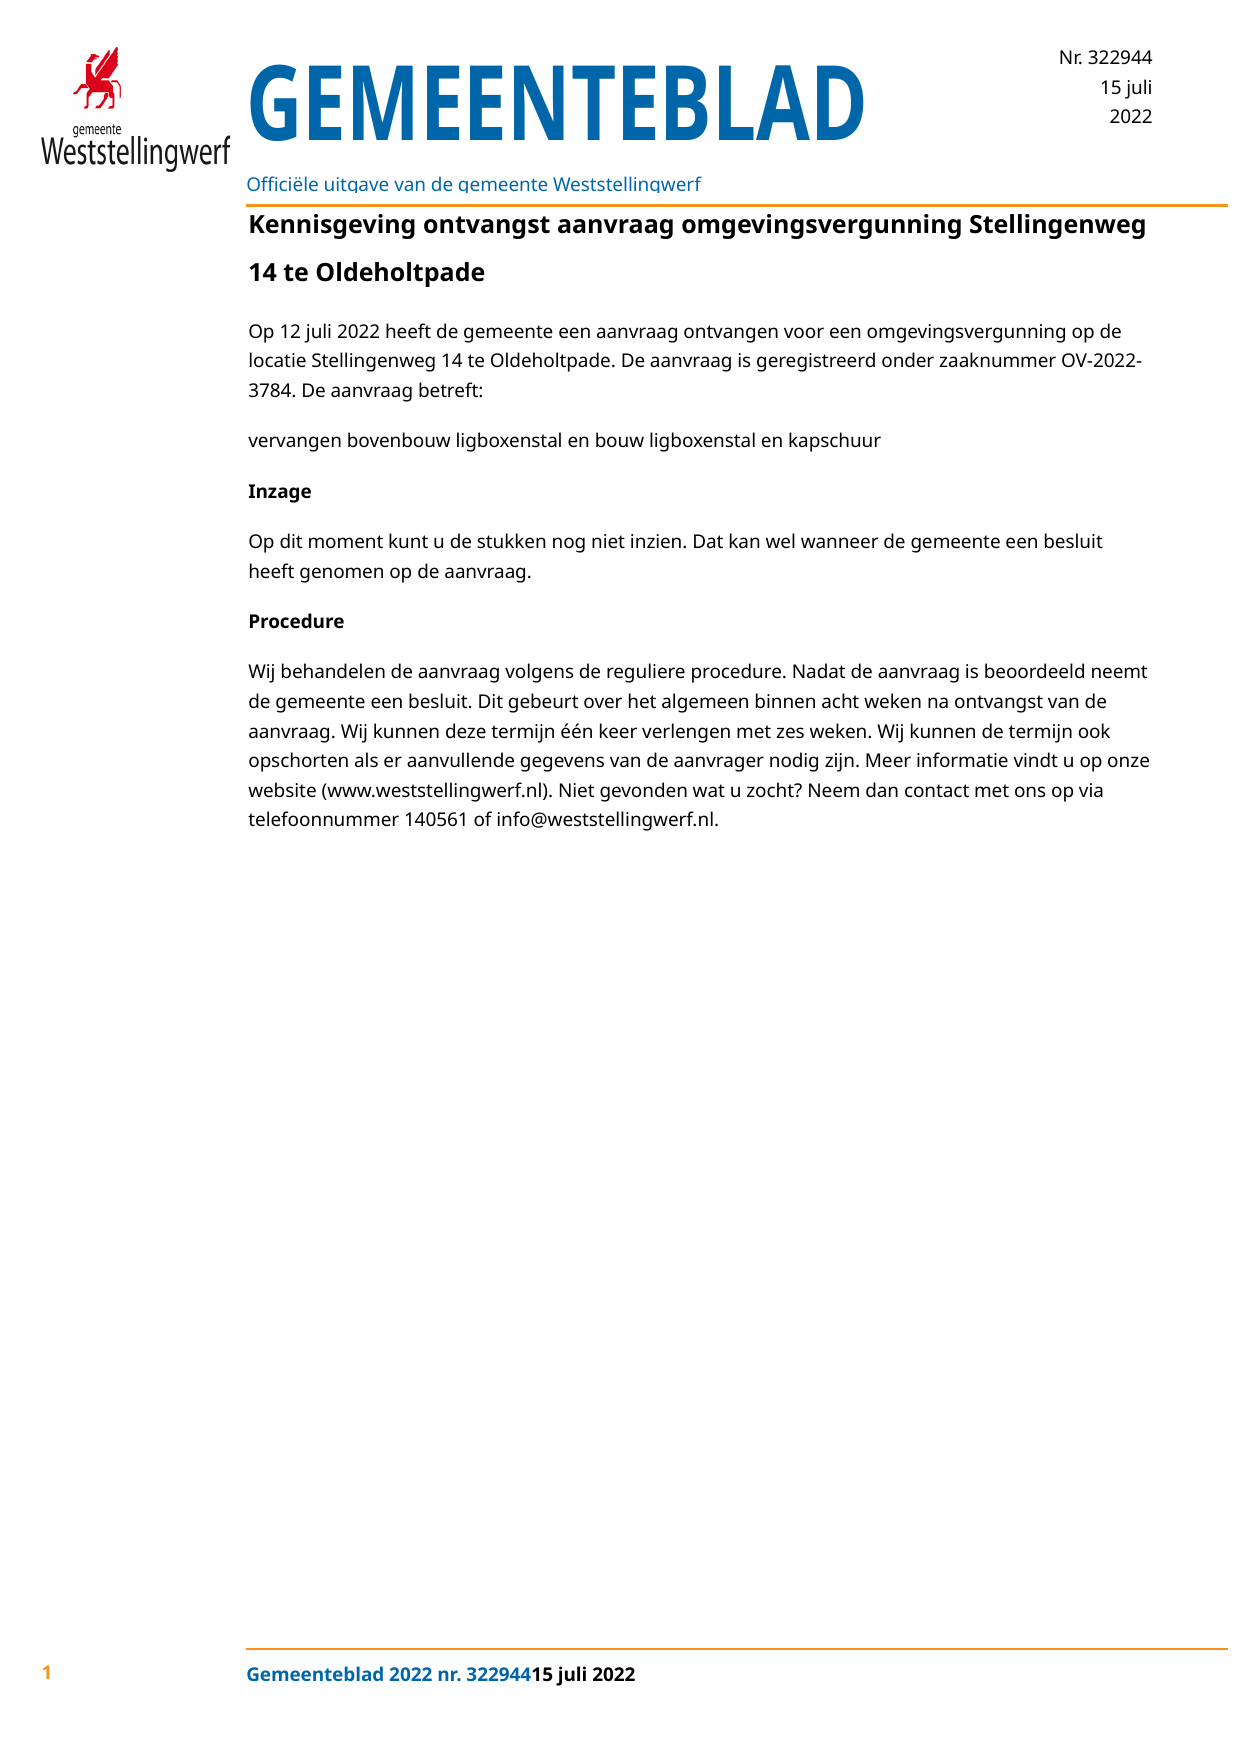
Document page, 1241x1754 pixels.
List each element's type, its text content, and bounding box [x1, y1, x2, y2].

text Inzage [248, 478, 1152, 504]
text Kennisgeving ontvangst aanvraag omgevingsvergunning Stellingenweg 14 te Oldeholtpade [248, 207, 1152, 288]
text vervangen bovenbouw ligboxenstal en bouw ligboxenstal en kapschuur [248, 427, 1152, 453]
text Op dit moment kunt u de stukken nog niet inzien. Dat kan wel wanneer de gemeente een besluit heeft genomen op de aanvraag. [248, 528, 1152, 584]
text Wij behandelen de aanvraag volgens de reguliere procedure. Nadat de aanvraag is beoordeeld neemt de gemeente een besluit. Dit gebeurt over het algemeen binnen acht weken na ontvangst van de aanvraag. Wij kunnen deze termijn één keer verlengen met zes weken. Wij kunnen de termijn ook opschorten als er aanvullende gegevens van de aanvrager nodig zijn. Meer informatie vindt u op onze website (www.weststellingwerf.nl). Niet gevonden wat u zocht? Neem dan contact met ons op via telefoonnummer 140561 of info@weststellingwerf.nl. [248, 659, 1152, 832]
text Op 12 juli 2022 heeft de gemeente een aanvraag ontvangen voor een omgevingsvergunning op de locatie Stellingenweg 14 te Oldeholtpade. De aanvraag is geregistreerd onder zaaknummer OV-2022-3784. De aanvraag betreft: [248, 318, 1152, 403]
picture [41, 47, 231, 172]
text Procedure [248, 608, 1152, 634]
